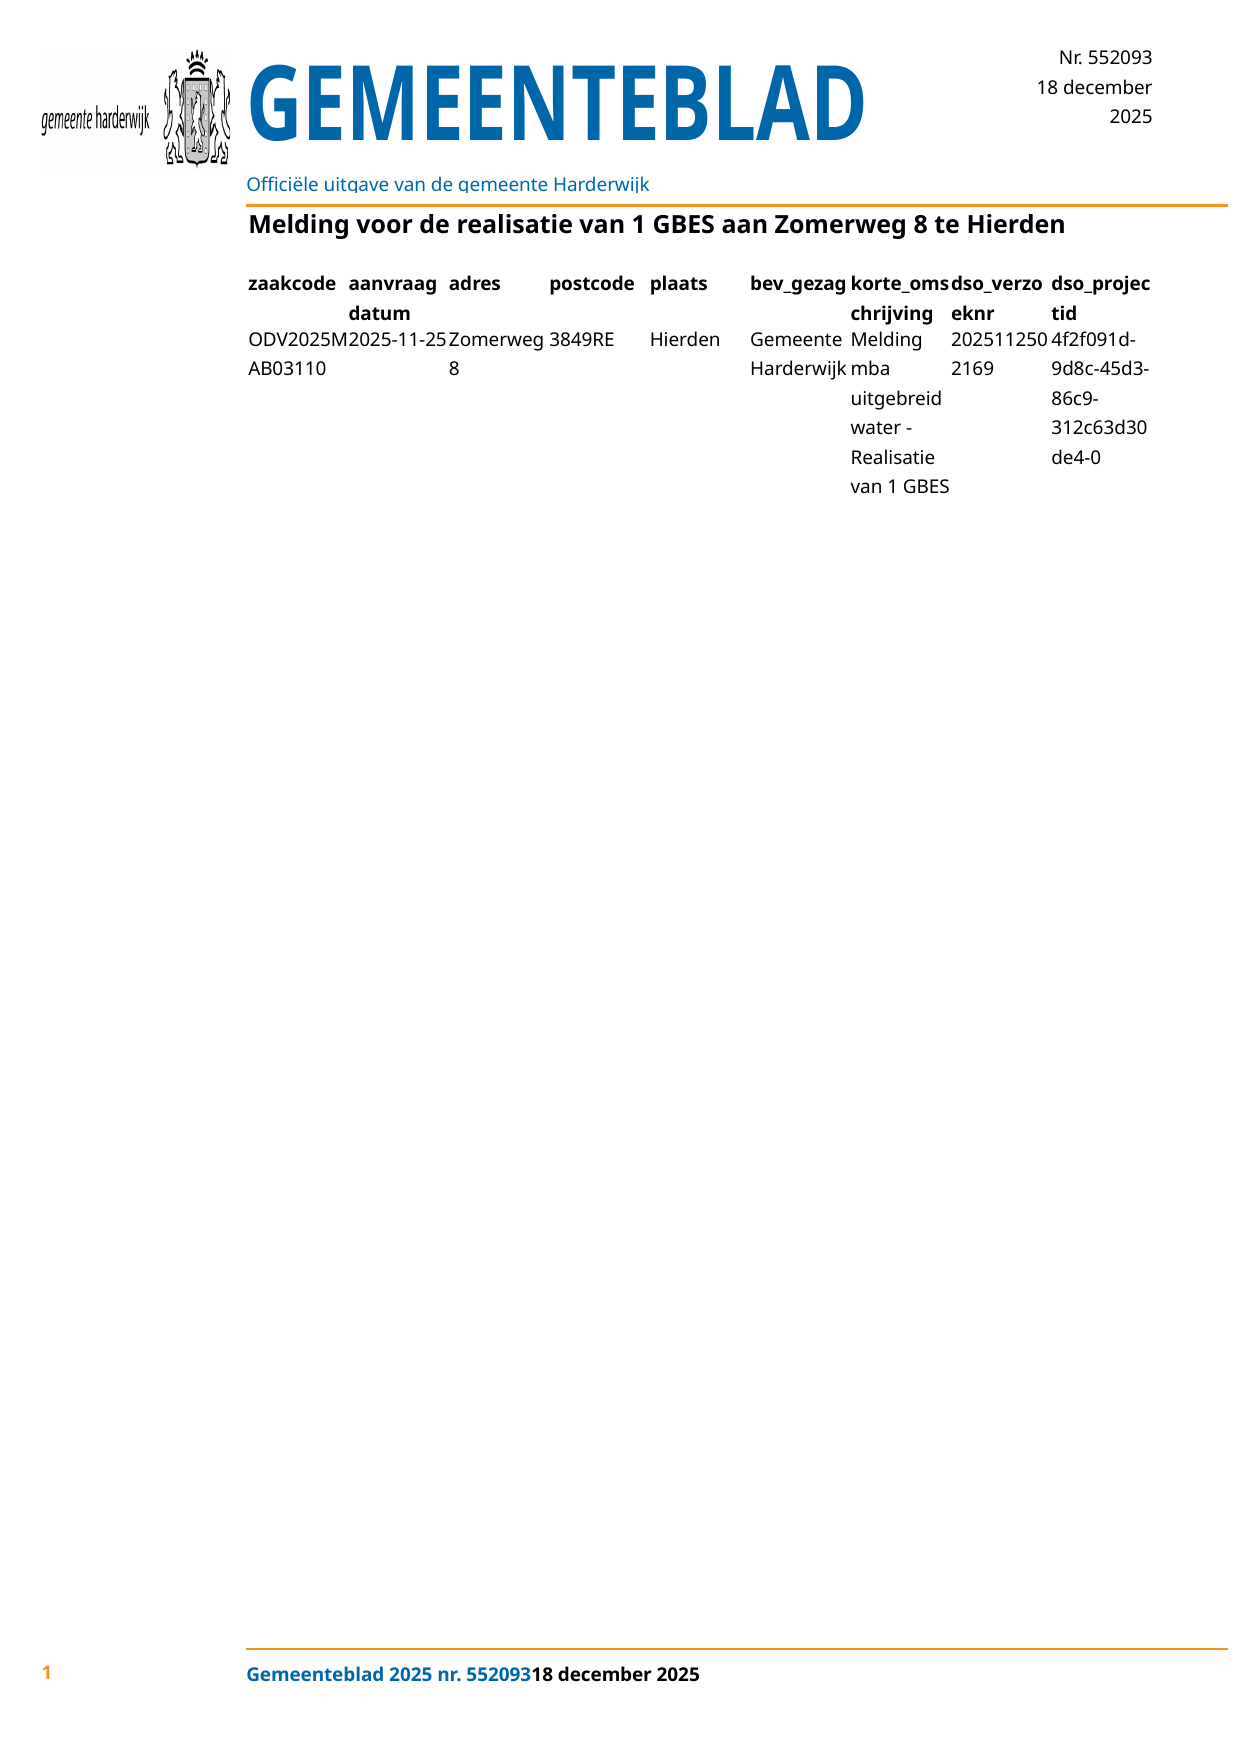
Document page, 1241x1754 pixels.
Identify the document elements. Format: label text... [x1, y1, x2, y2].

table_header zaakcode [248, 270, 348, 326]
table_header dso_projectid [1051, 270, 1152, 326]
table_header adres [449, 270, 549, 326]
table_cell 2025-11-25 [348, 326, 449, 499]
table_cell Zomerweg 8 [449, 326, 549, 499]
table_cell Hierden [650, 326, 750, 499]
table_header plaats [650, 270, 750, 326]
table_cell 2025112502169 [951, 326, 1051, 499]
picture [41, 47, 231, 172]
table_header dso_verzoeknr [951, 270, 1051, 326]
table_header korte_omschrijving [850, 270, 951, 326]
table_cell 4f2f091d-9d8c-45d3-86c9-312c63d30de4-0 [1051, 326, 1152, 499]
table_header postcode [549, 270, 649, 326]
table_cell 3849RE [549, 326, 649, 499]
table_header bev_gezag [750, 270, 850, 326]
text Melding voor de realisatie van 1 GBES aan Zomerweg 8 te Hierden [248, 207, 1152, 241]
table_cell Melding mba uitgebreid water - Realisatie van 1 GBES [850, 326, 951, 499]
table_cell ODV2025MAB03110 [248, 326, 348, 499]
table_header aanvraagdatum [348, 270, 449, 326]
table_cell Gemeente Harderwijk [750, 326, 850, 499]
